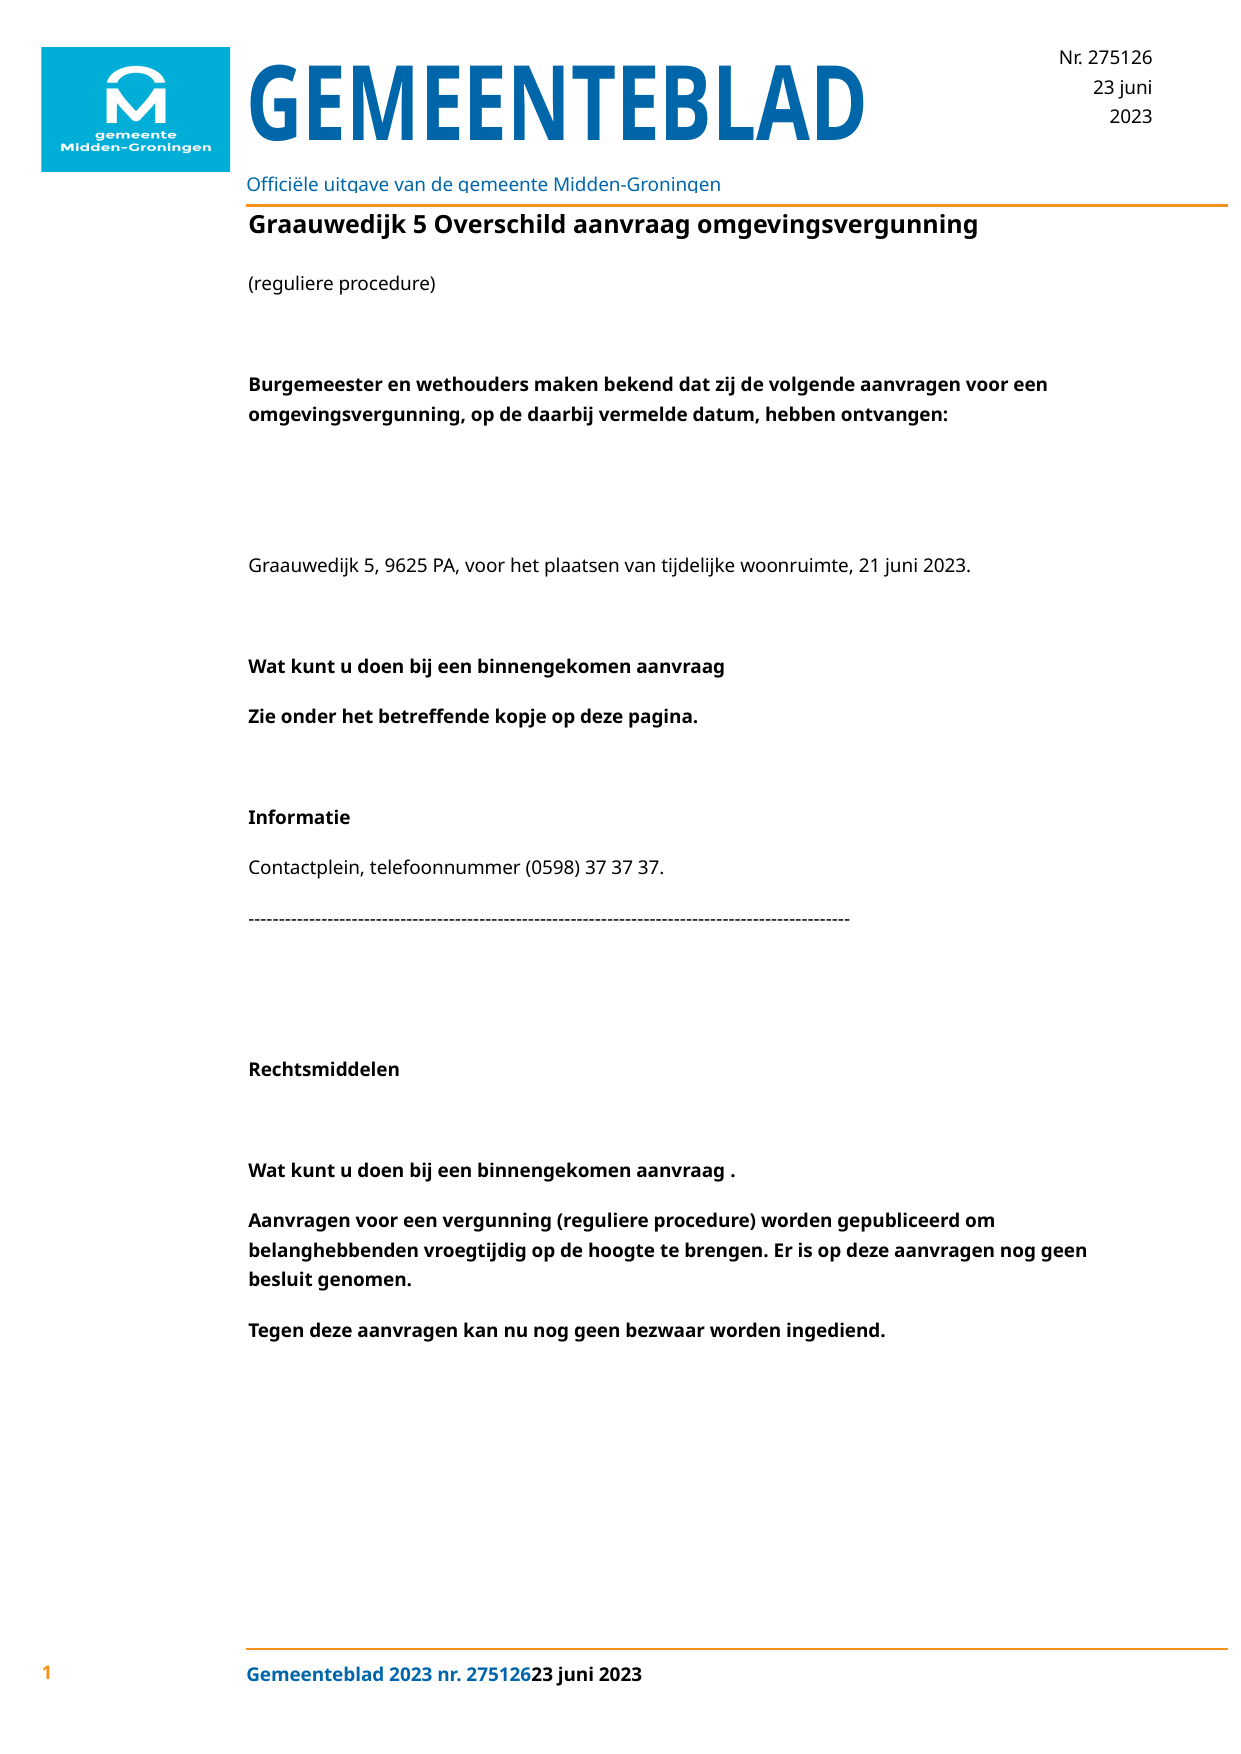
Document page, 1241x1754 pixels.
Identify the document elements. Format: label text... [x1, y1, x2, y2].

text Wat kunt u doen bij een binnengekomen aanvraag . [248, 1157, 1152, 1183]
text Wat kunt u doen bij een binnengekomen aanvraag [248, 653, 1152, 678]
text Graauwedijk 5 Overschild aanvraag omgevingsvergunning [248, 207, 1152, 241]
picture [184, 146, 190, 153]
text Rechtsmiddelen [248, 1056, 1152, 1082]
text Contactplein, telefoonnummer (0598) 37 37 37. [248, 854, 1152, 880]
text --------------------------------------------------------------------------------------------------- [248, 905, 1152, 931]
picture [108, 66, 164, 82]
text Informatie [248, 804, 1152, 830]
text (reguliere procedure) [248, 270, 1152, 296]
text Graauwedijk 5, 9625 PA, voor het plaatsen van tijdelijke woonruimte, 21 juni 2023. [248, 552, 1152, 578]
text Burgemeester en wethouders maken bekend dat zij de volgende aanvragen voor een omgevingsvergunning, op de daarbij vermelde datum, hebben ontvangen: [248, 371, 1152, 426]
text Zie onder het betreffende kopje op deze pagina. [248, 703, 1152, 729]
picture [107, 89, 165, 122]
text Aanvragen voor een vergunning (reguliere procedure) worden gepubliceerd om belanghebbenden vroegtijdig op de hoogte te brengen. Er is op deze aanvragen nog geen besluit genomen. [248, 1207, 1152, 1292]
text Tegen deze aanvragen kan nu nog geen bezwaar worden ingediend. [248, 1317, 1152, 1343]
